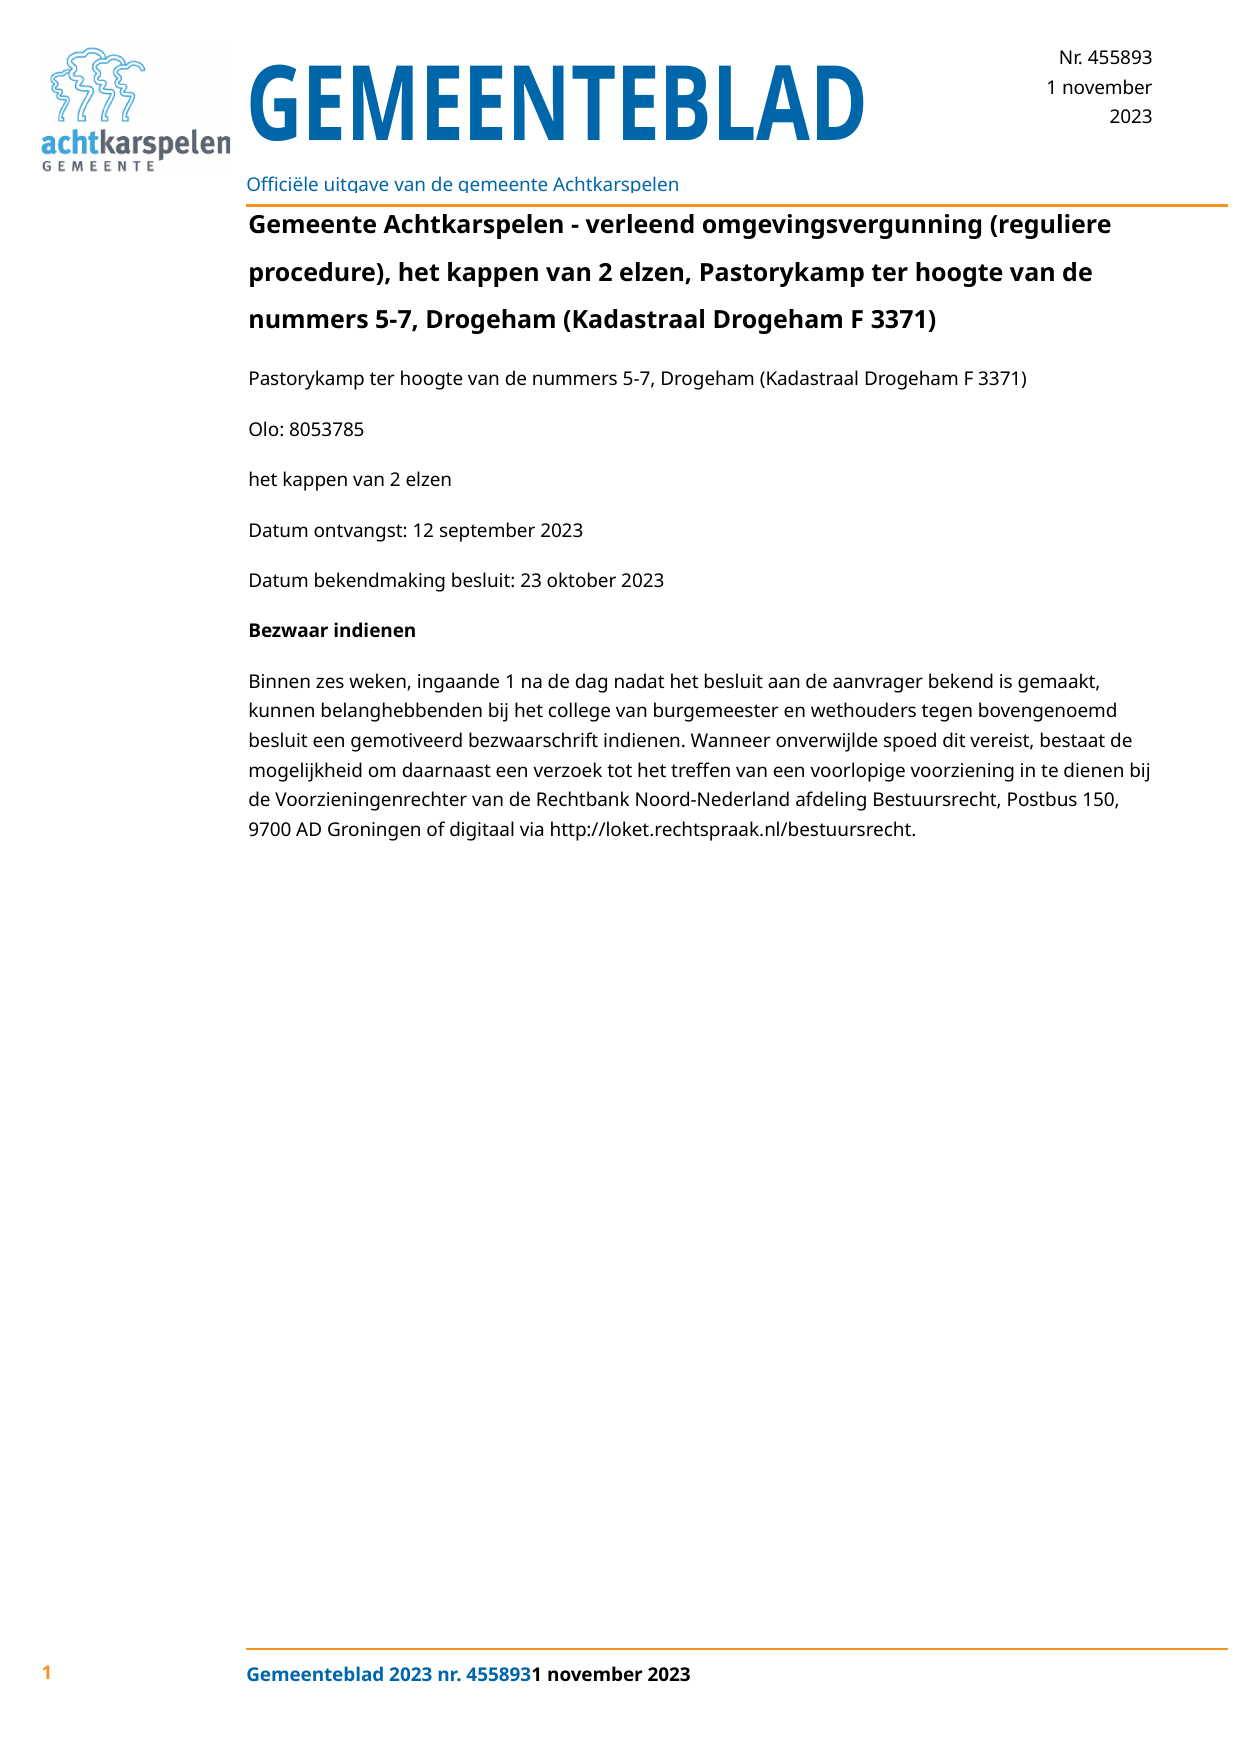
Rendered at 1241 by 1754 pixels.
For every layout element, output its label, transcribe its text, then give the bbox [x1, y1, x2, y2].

text Bezwaar indienen [248, 618, 1152, 643]
text Datum bekendmaking besluit: 23 oktober 2023 [248, 567, 1152, 593]
text Datum ontvangst: 12 september 2023 [248, 517, 1152, 542]
text Olo: 8053785 [248, 416, 1152, 442]
text Pastorykamp ter hoogte van de nummers 5-7, Drogeham (Kadastraal Drogeham F 3371) [248, 366, 1152, 391]
text Binnen zes weken, ingaande 1 na de dag nadat het besluit aan de aanvrager bekend is gemaakt, kunnen belanghebbenden bij het college van burgemeester en wethouders tegen bovengenoemd besluit een gemotiveerd bezwaarschrift indienen. Wanneer onverwijlde spoed dit vereist, bestaat de mogelijkheid om daarnaast een verzoek tot het treffen van een voorlopige voorziening in te dienen bij de Voorzieningenrechter van de Rechtbank Noord-Nederland afdeling Bestuursrecht, Postbus 150, 9700 AD Groningen of digitaal via http://loket.rechtspraak.nl/bestuursrecht. [248, 668, 1152, 842]
text Gemeente Achtkarspelen - verleend omgevingsvergunning (reguliere procedure), het kappen van 2 elzen, Pastorykamp ter hoogte van de nummers 5-7, Drogeham (Kadastraal Drogeham F 3371) [248, 207, 1152, 336]
picture [41, 47, 231, 172]
text het kappen van 2 elzen [248, 466, 1152, 492]
